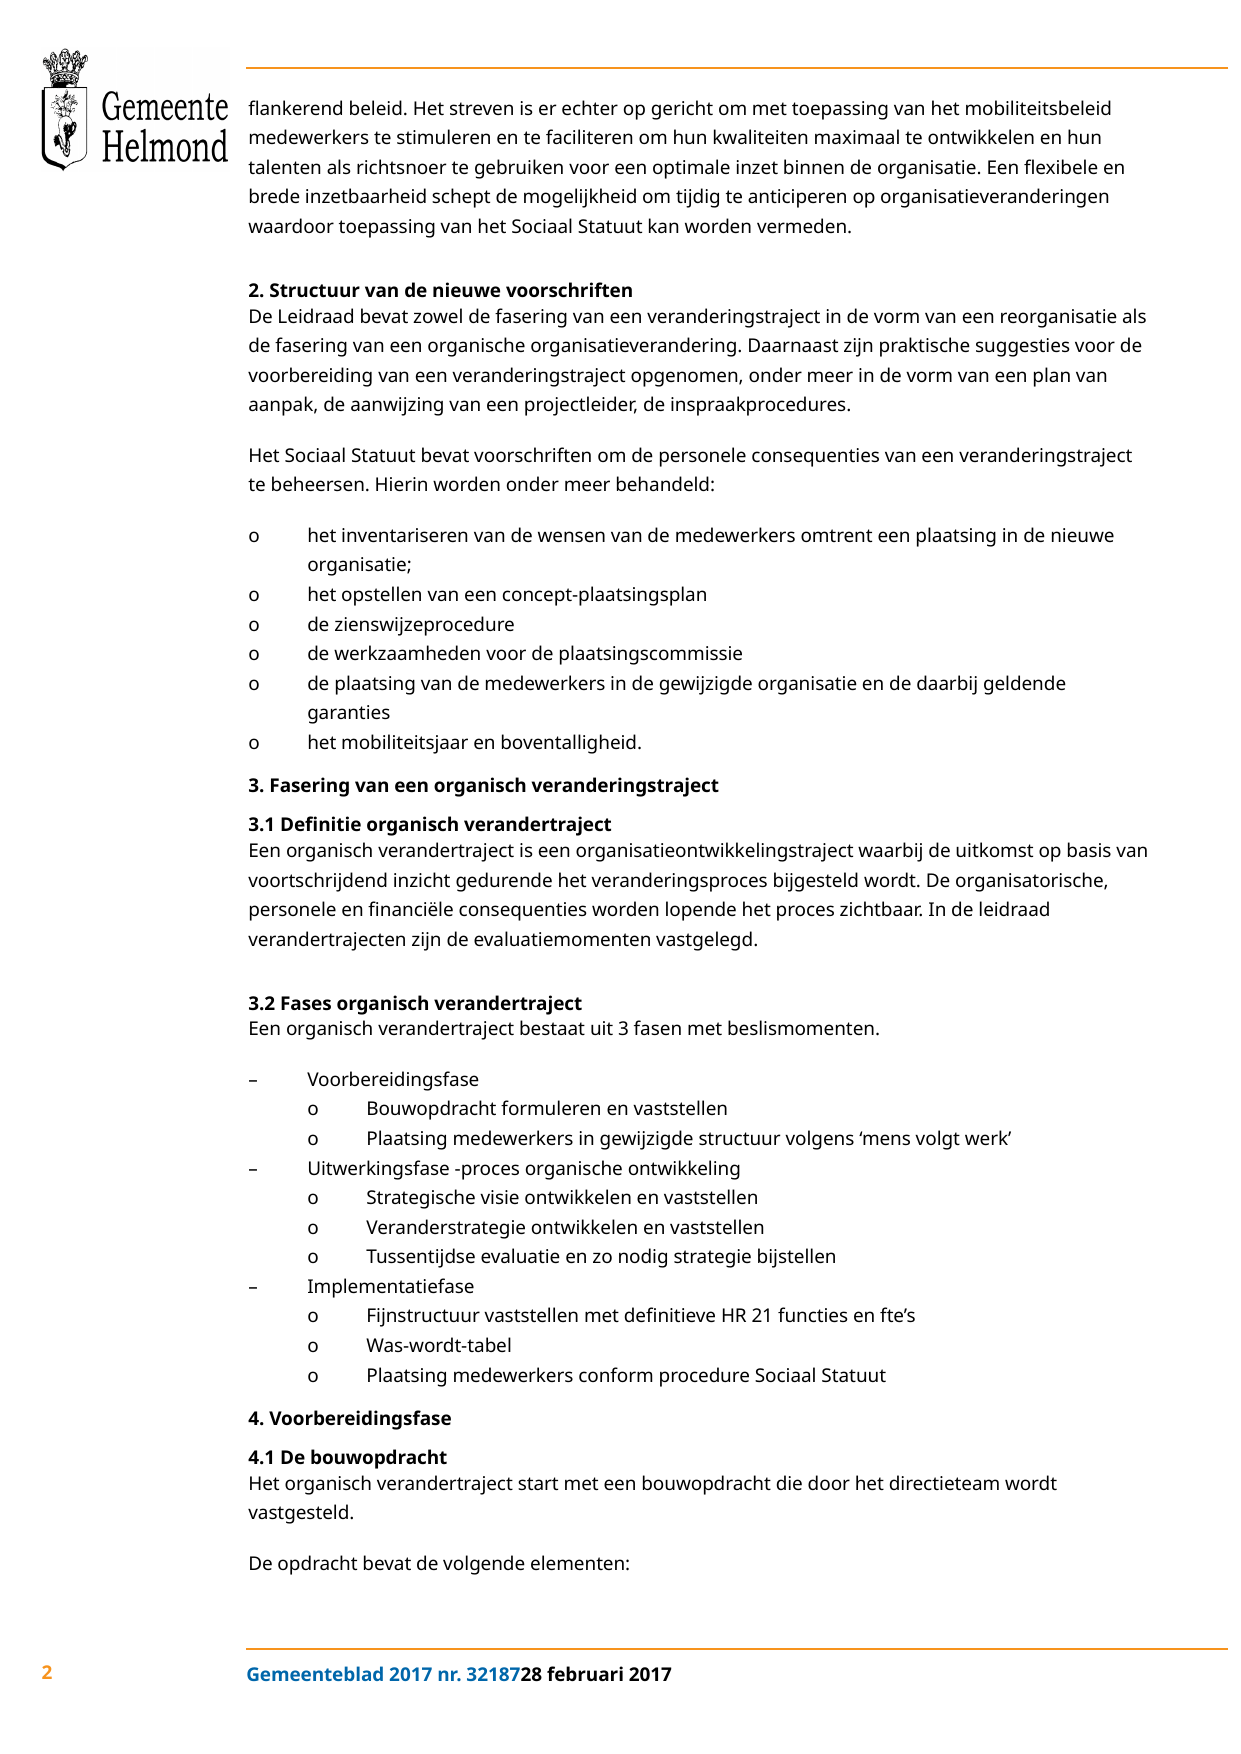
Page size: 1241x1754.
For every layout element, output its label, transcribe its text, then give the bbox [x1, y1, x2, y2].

text 2. Structuur van de nieuwe voorschriften [248, 277, 1152, 303]
picture [41, 47, 231, 172]
text 3.1 Definitie organisch verandertraject [248, 811, 1152, 837]
list de werkzaamheden voor de plaatsingscommissie [248, 640, 1152, 666]
list het opstellen van een concept-plaatsingsplan [248, 581, 1152, 607]
list Veranderstrategie ontwikkelen en vaststellen [307, 1214, 1152, 1240]
text 3.2 Fases organisch verandertraject [248, 990, 1152, 1016]
text flankerend beleid. Het streven is er echter op gericht om met toepassing van het mobiliteitsbeleid medewerkers te stimuleren en te faciliteren om hun kwaliteiten maximaal te ontwikkelen en hun talenten als richtsnoer te gebruiken voor een optimale inzet binnen de organisatie. Een flexibele en brede inzetbaarheid schept de mogelijkheid om tijdig te anticiperen op organisatieveranderingen waardoor toepassing van het Sociaal Statuut kan worden vermeden. [248, 95, 1152, 239]
text 4.1 De bouwopdracht [248, 1444, 1152, 1470]
list het inventariseren van de wensen van de medewerkers omtrent een plaatsing in de nieuwe organisatie; [248, 522, 1152, 577]
list Was-wordt-tabel [307, 1332, 1152, 1358]
text De Leidraad bevat zowel de fasering van een veranderingstraject in de vorm van een reorganisatie als de fasering van een organische organisatieverandering. Daarnaast zijn praktische suggesties voor de voorbereiding van een veranderingstraject opgenomen, onder meer in de vorm van een plan van aanpak, de aanwijzing van een projectleider, de inspraakprocedures. [248, 303, 1152, 417]
list het mobiliteitsjaar en boventalligheid. [248, 729, 1152, 755]
list Uitwerkingsfase -proces organische ontwikkeling [248, 1155, 1152, 1181]
text De opdracht bevat de volgende elementen: [248, 1550, 1152, 1576]
list Bouwopdracht formuleren en vaststellen [307, 1096, 1152, 1121]
text Het Sociaal Statuut bevat voorschriften om de personele consequenties van een veranderingstraject te beheersen. Hierin worden onder meer behandeld: [248, 442, 1152, 497]
text Een organisch verandertraject bestaat uit 3 fasen met beslismomenten. [248, 1016, 1152, 1041]
list Tussentijdse evaluatie en zo nodig strategie bijstellen [307, 1243, 1152, 1269]
list Fijnstructuur vaststellen met definitieve HR 21 functies en fte’s [307, 1303, 1152, 1328]
list Voorbereidingsfase [248, 1066, 1152, 1092]
text Het organisch verandertraject start met een bouwopdracht die door het directieteam wordt vastgesteld. [248, 1470, 1152, 1525]
list Implementatiefase [248, 1273, 1152, 1299]
text 3. Fasering van een organisch veranderingstraject [248, 772, 1152, 798]
list de zienswijzeprocedure [248, 611, 1152, 636]
list Strategische visie ontwikkelen en vaststellen [307, 1184, 1152, 1210]
list Plaatsing medewerkers conform procedure Sociaal Statuut [307, 1362, 1152, 1388]
text Een organisch verandertraject is een organisatieontwikkelingstraject waarbij de uitkomst op basis van voortschrijdend inzicht gedurende het veranderingsproces bijgesteld wordt. De organisatorische, personele en financiële consequenties worden lopende het proces zichtbaar. In de leidraad verandertrajecten zijn de evaluatiemomenten vastgelegd. [248, 837, 1152, 952]
list de plaatsing van de medewerkers in de gewijzigde organisatie en de daarbij geldende garanties [248, 670, 1152, 725]
text 4. Voorbereidingsfase [248, 1405, 1152, 1431]
list Plaatsing medewerkers in gewijzigde structuur volgens ‘mens volgt werk’ [307, 1125, 1152, 1151]
